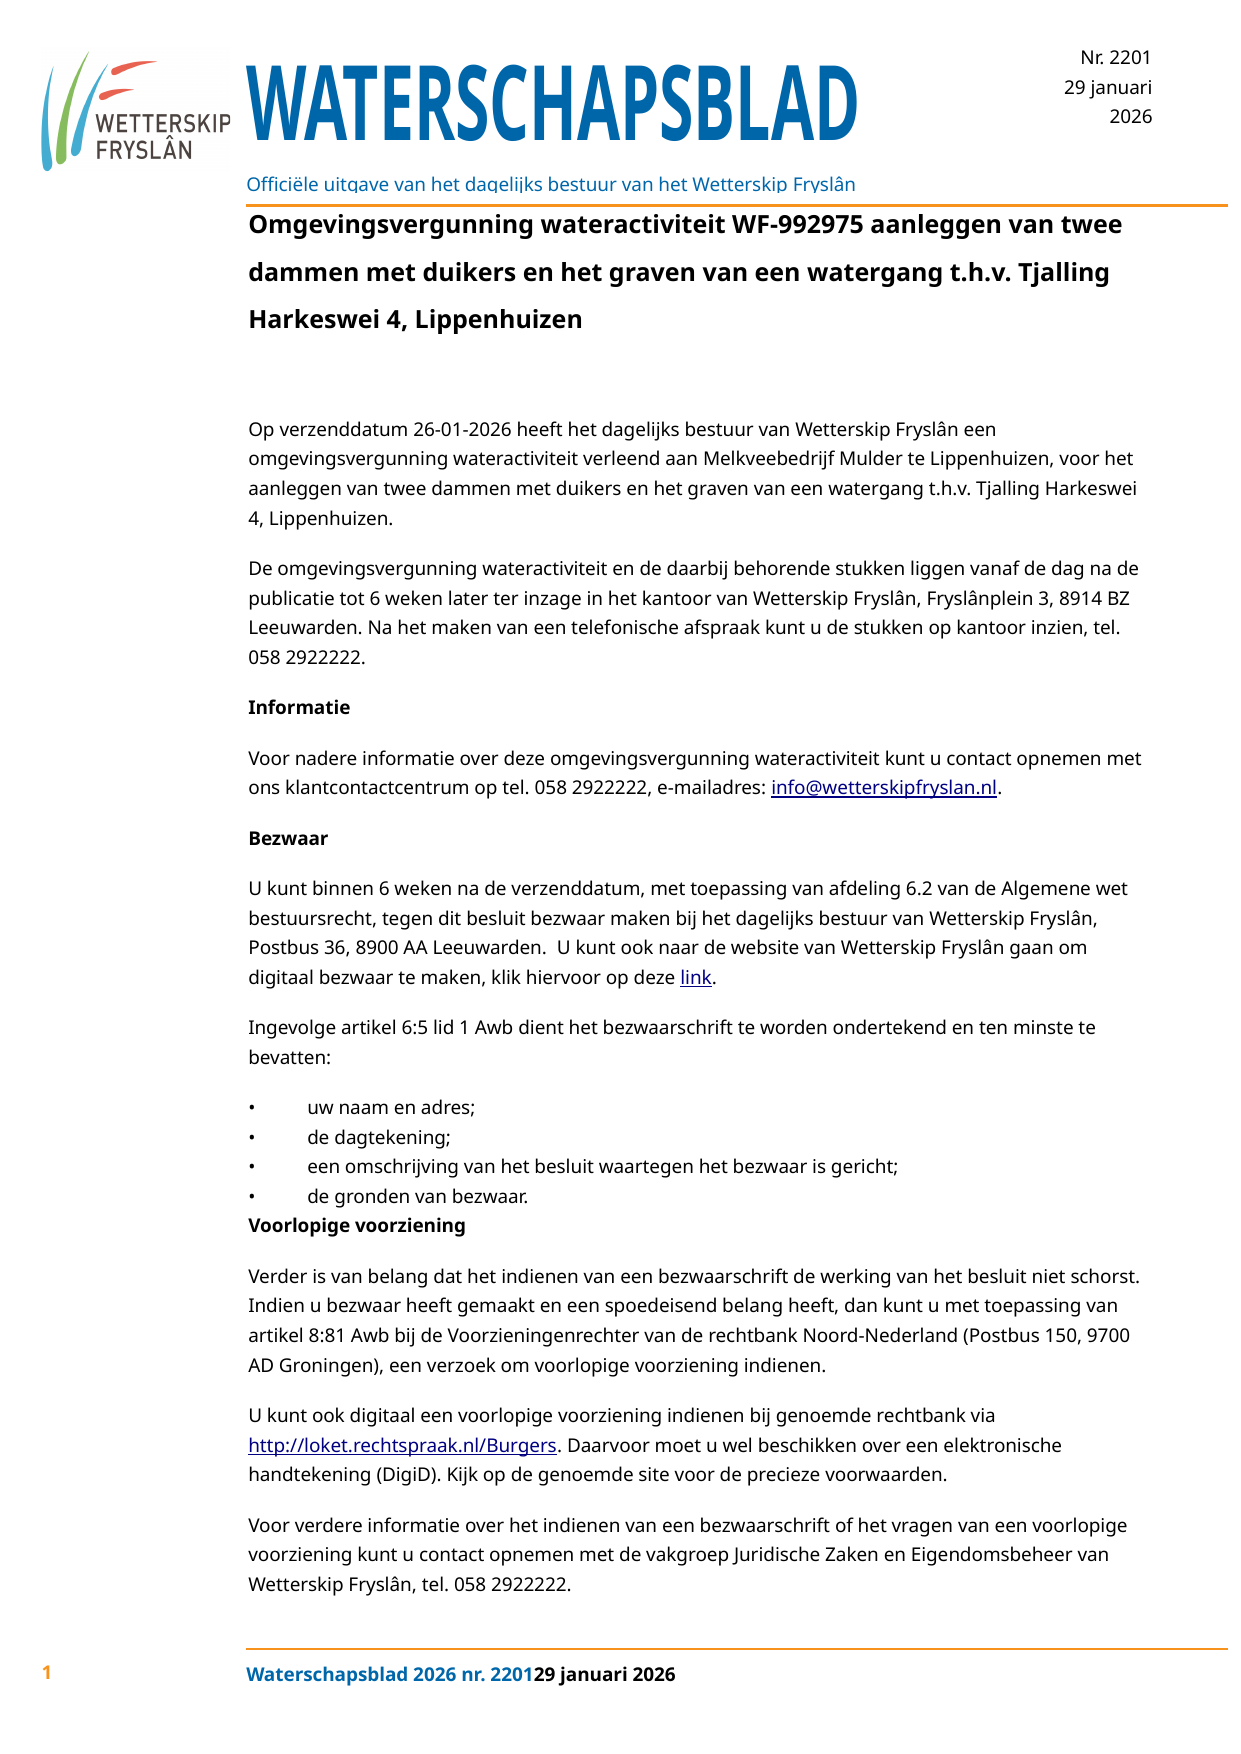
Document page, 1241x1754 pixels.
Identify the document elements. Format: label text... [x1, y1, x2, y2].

text Informatie [248, 694, 1152, 720]
text U kunt ook digitaal een voorlopige voorziening indienen bij genoemde rechtbank via http://loket.rechtspraak.nl/Burgers. Daarvoor moet u wel beschikken over een elektronische handtekening (DigiD). Kijk op de genoemde site voor de precieze voorwaarden. [248, 1402, 1152, 1487]
text Voorlopige voorziening [248, 1213, 1152, 1238]
text Omgevingsvergunning wateractiviteit WF-992975 aanleggen van twee dammen met duikers en het graven van een watergang t.h.v. Tjalling Harkeswei 4, Lippenhuizen [248, 207, 1152, 336]
text De omgevingsvergunning wateractiviteit en de daarbij behorende stukken liggen vanaf de dag na de publicatie tot 6 weken later ter inzage in het kantoor van Wetterskip Fryslân, Fryslânplein 3, 8914 BZ Leeuwarden. Na het maken van een telefonische afspraak kunt u de stukken op kantoor inzien, tel. 058 2922222. [248, 555, 1152, 669]
text Voor nadere informatie over deze omgevingsvergunning wateractiviteit kunt u contact opnemen met ons klantcontactcentrum op tel. 058 2922222, e-mailadres: info@wetterskipfryslan.nl. [248, 745, 1152, 800]
list de gronden van bezwaar. [248, 1183, 1152, 1209]
list de dagtekening; [248, 1124, 1152, 1149]
text Verder is van belang dat het indienen van een bezwaarschrift de werking van het besluit niet schorst. Indien u bezwaar heeft gemaakt en een spoedeisend belang heeft, dan kunt u met toepassing van artikel 8:81 Awb bij de Voorzieningenrechter van de rechtbank Noord-Nederland (Postbus 150, 9700 AD Groningen), een verzoek om voorlopige voorziening indienen. [248, 1263, 1152, 1377]
text Op verzenddatum 26-01-2026 heeft het dagelijks bestuur van Wetterskip Fryslân een omgevingsvergunning wateractiviteit verleend aan Melkveebedrijf Mulder te Lippenhuizen, voor het aanleggen van twee dammen met duikers en het graven van een watergang t.h.v. Tjalling Harkeswei 4, Lippenhuizen. [248, 416, 1152, 530]
text Ingevolge artikel 6:5 lid 1 Awb dient het bezwaarschrift te worden ondertekend en ten minste te bevatten: [248, 1014, 1152, 1069]
picture [41, 47, 231, 172]
list een omschrijving van het besluit waartegen het bezwaar is gericht; [248, 1153, 1152, 1179]
list uw naam en adres; [248, 1094, 1152, 1120]
text Voor verdere informatie over het indienen van een bezwaarschrift of het vragen van een voorlopige voorziening kunt u contact opnemen met de vakgroep Juridische Zaken en Eigendomsbeheer van Wetterskip Fryslân, tel. 058 2922222. [248, 1512, 1152, 1597]
text Bezwaar [248, 825, 1152, 850]
text U kunt binnen 6 weken na de verzenddatum, met toepassing van afdeling 6.2 van de Algemene wet bestuursrecht, tegen dit besluit bezwaar maken bij het dagelijks bestuur van Wetterskip Fryslân, Postbus 36, 8900 AA Leeuwarden. U kunt ook naar de website van Wetterskip Fryslân gaan om digitaal bezwaar te maken, klik hiervoor op deze link. [248, 875, 1152, 989]
